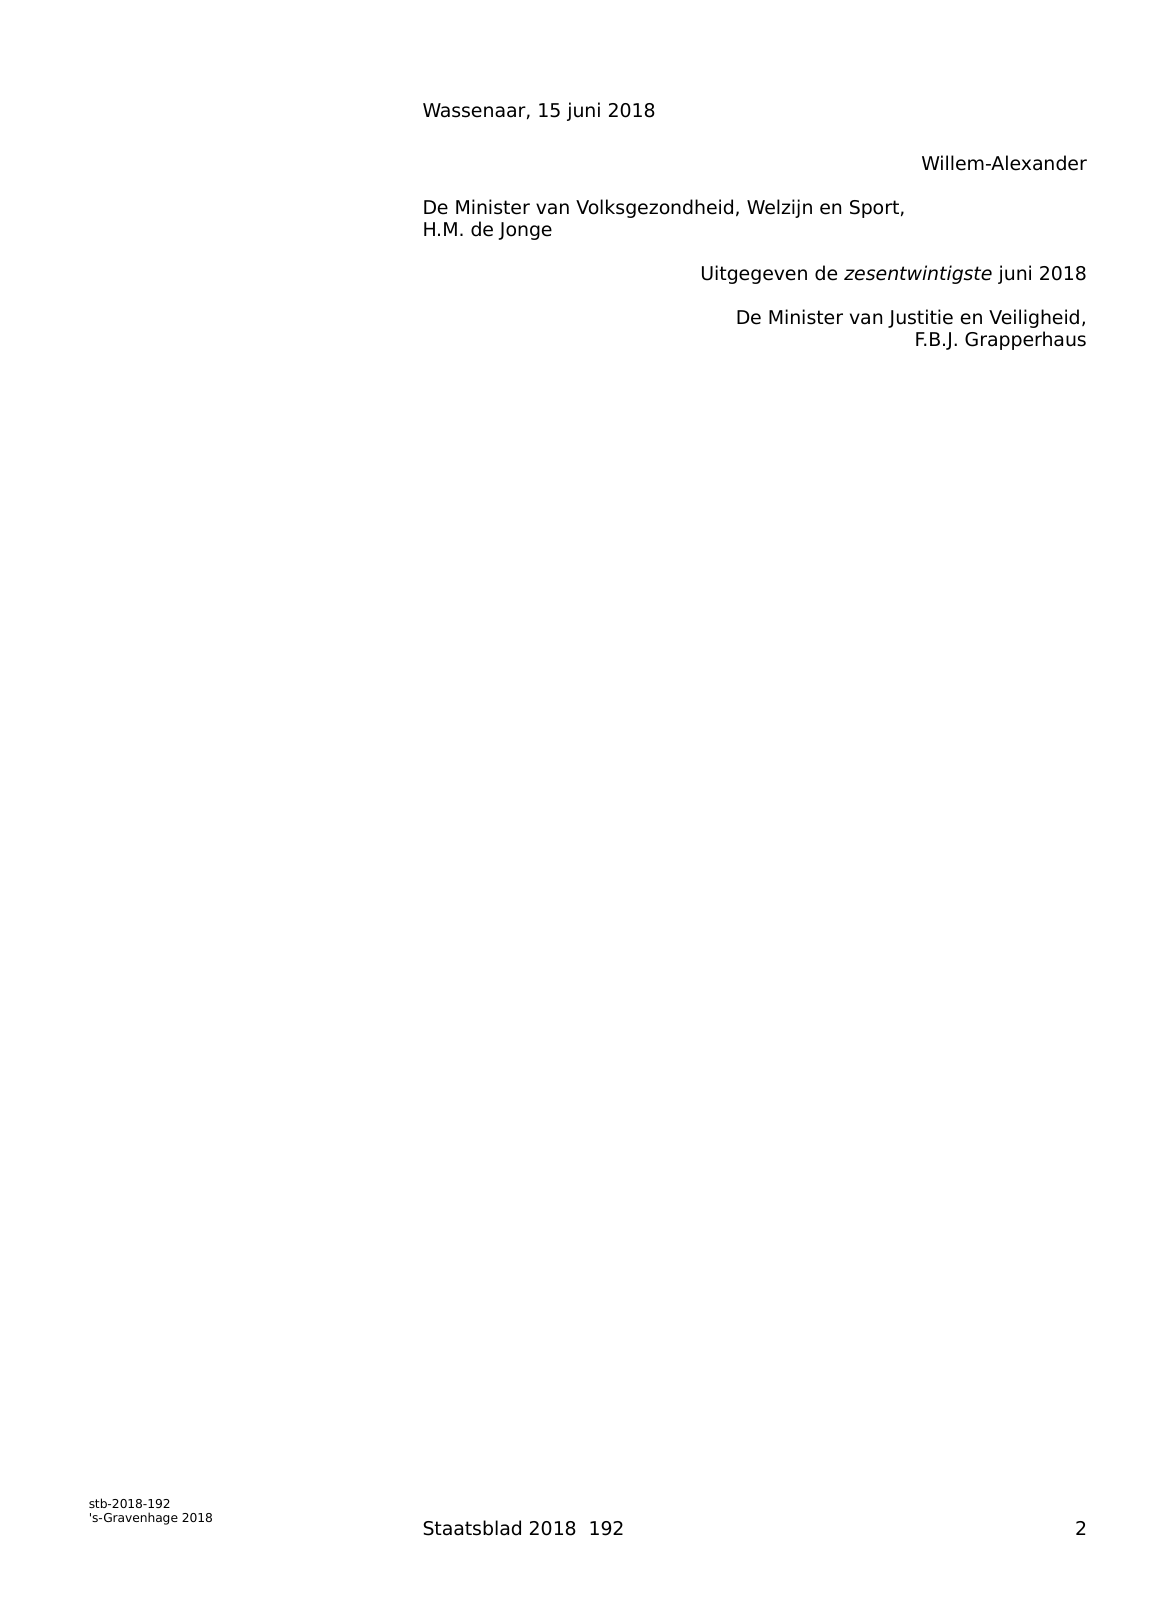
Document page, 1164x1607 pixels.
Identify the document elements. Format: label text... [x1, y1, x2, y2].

text Uitgegeven de zesentwintigste juni 2018 [422, 263, 1087, 285]
text Willem-Alexander [422, 152, 1087, 174]
text stb-2018-192 [88, 1497, 323, 1511]
text De Minister van Justitie en Veiligheid, F.B.J. Grapperhaus [422, 307, 1087, 351]
text Wassenaar, 15 juni 2018 [422, 100, 1087, 122]
text 's-Gravenhage 2018 [88, 1511, 323, 1525]
text De Minister van Volksgezondheid, Welzijn en Sport, H.M. de Jonge [422, 197, 1087, 241]
